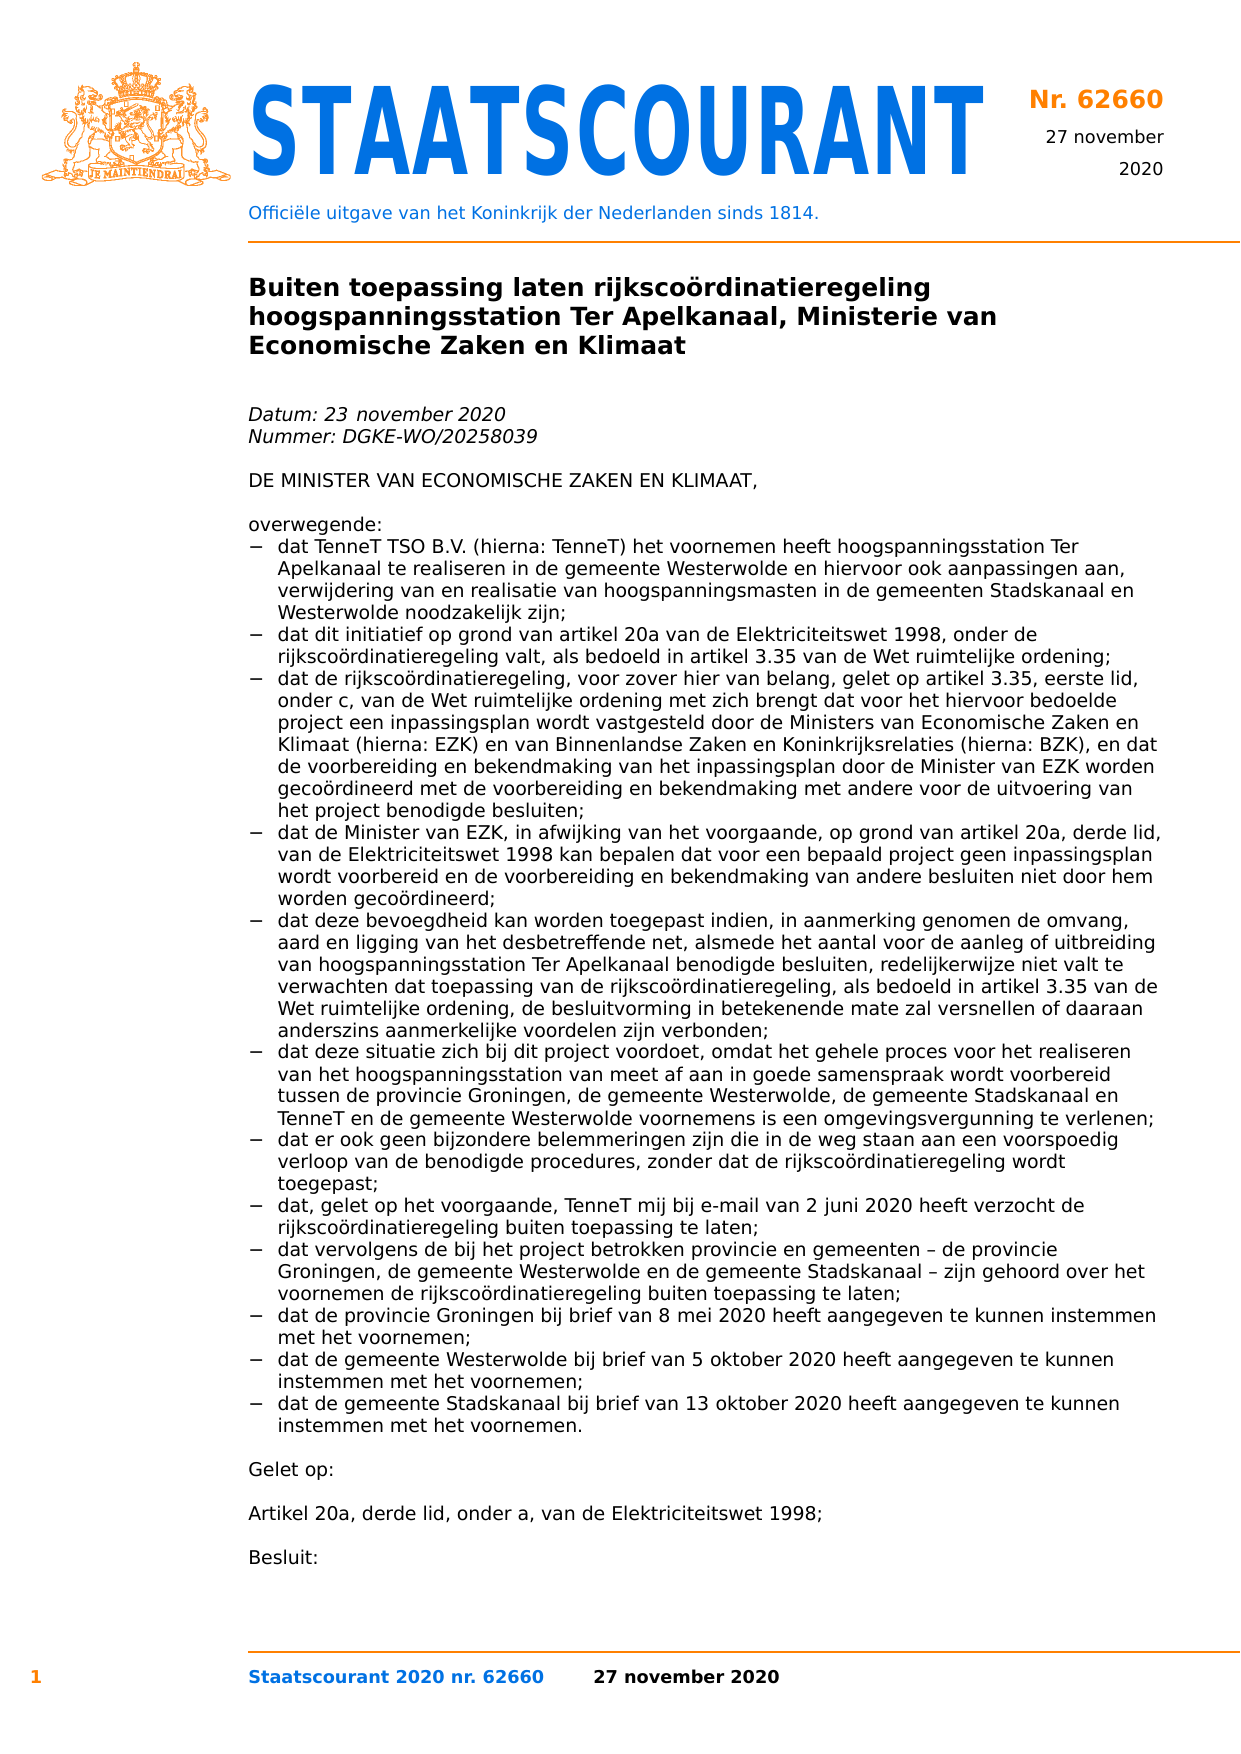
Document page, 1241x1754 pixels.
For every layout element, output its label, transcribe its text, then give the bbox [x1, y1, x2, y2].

text − dat, gelet op het voorgaande, TenneT mij bij e-mail van 2 juni 2020 heeft verzocht de rijkscoördinatieregeling buiten toepassing te laten; [248, 1195, 1163, 1239]
text − dat de gemeente Stadskanaal bij brief van 13 oktober 2020 heeft aangegeven te kunnen instemmen met het voornemen. [248, 1393, 1163, 1437]
table_cell 2020 [998, 153, 1240, 203]
text − dat de rijkscoördinatieregeling, voor zover hier van belang, gelet op artikel 3.35, eerste lid, onder c, van de Wet ruimtelijke ordening met zich brengt dat voor het hiervoor bedoelde project een inpassingsplan wordt vastgesteld door de Ministers van Economische Zaken en Klimaat (hierna: EZK) en van Binnenlandse Zaken en Koninkrijksrelaties (hierna: BZK), en dat de voorbereiding en bekendmaking van het inpassingsplan door de Minister van EZK worden gecoördineerd met de voorbereiding en bekendmaking met andere voor de uitvoering van het project benodigde besluiten; [248, 668, 1163, 822]
text Artikel 20a, derde lid, onder a, van de Elektriciteitswet 1998; [248, 1503, 1163, 1525]
text Datum: 23 november 2020 [248, 404, 1163, 426]
picture [41, 62, 231, 186]
text − dat deze situatie zich bij dit project voordoet, omdat het gehele proces voor het realiseren van het hoogspanningsstation van meet af aan in goede samenspraak wordt voorbereid tussen de provincie Groningen, de gemeente Westerwolde, de gemeente Stadskanaal en TenneT en de gemeente Westerwolde voornemens is een omgevingsvergunning te verlenen; [248, 1041, 1163, 1129]
text − dat de Minister van EZK, in afwijking van het voorgaande, op grond van artikel 20a, derde lid, van de Elektriciteitswet 1998 kan bepalen dat voor een bepaald project geen inpassingsplan wordt voorbereid en de voorbereiding en bekendmaking van andere besluiten niet door hem worden gecoördineerd; [248, 822, 1163, 909]
table_cell Officiële uitgave van het Koninkrijk der Nederlanden sinds 1814. [248, 203, 1240, 241]
text − dat dit initiatief op grond van artikel 20a van de Elektriciteitswet 1998, onder de rijkscoördinatieregeling valt, als bedoeld in artikel 3.35 van de Wet ruimtelijke ordening; [248, 624, 1163, 668]
text Gelet op: [248, 1459, 1163, 1481]
table_header STAATSCOURANT [248, 62, 998, 203]
subtitle Buiten toepassing laten rijkscoördinatieregeling hoogspanningsstation Ter Apelkanaal, Ministerie van Economische Zaken en Klimaat [248, 273, 1163, 361]
table_cell 27 november [998, 121, 1240, 153]
text Besluit: [248, 1547, 1163, 1569]
text − dat vervolgens de bij het project betrokken provincie en gemeenten – de provincie Groningen, de gemeente Westerwolde en de gemeente Stadskanaal – zijn gehoord over het voornemen de rijkscoördinatieregeling buiten toepassing te laten; [248, 1239, 1163, 1305]
table_header Nr. 62660 [998, 62, 1240, 121]
text − dat er ook geen bijzondere belemmeringen zijn die in de weg staan aan een voorspoedig verloop van de benodigde procedures, zonder dat de rijkscoördinatieregeling wordt toegepast; [248, 1129, 1163, 1195]
text Nummer: DGKE-WO/20258039 [248, 426, 1163, 448]
text − dat deze bevoegdheid kan worden toegepast indien, in aanmerking genomen de omvang, aard en ligging van het desbetreffende net, alsmede het aantal voor de aanleg of uitbreiding van hoogspanningsstation Ter Apelkanaal benodigde besluiten, redelijkerwijze niet valt te verwachten dat toepassing van de rijkscoördinatieregeling, als bedoeld in artikel 3.35 van de Wet ruimtelijke ordening, de besluitvorming in betekenende mate zal versnellen of daaraan anderszins aanmerkelijke voordelen zijn verbonden; [248, 909, 1163, 1041]
text − dat de provincie Groningen bij brief van 8 mei 2020 heeft aangegeven te kunnen instemmen met het voornemen; [248, 1305, 1163, 1349]
text DE MINISTER VAN ECONOMISCHE ZAKEN EN KLIMAAT, [248, 470, 1163, 492]
text − dat de gemeente Westerwolde bij brief van 5 oktober 2020 heeft aangegeven te kunnen instemmen met het voornemen; [248, 1349, 1163, 1393]
text − dat TenneT TSO B.V. (hierna: TenneT) het voornemen heeft hoogspanningsstation Ter Apelkanaal te realiseren in de gemeente Westerwolde en hiervoor ook aanpassingen aan, verwijdering van en realisatie van hoogspanningsmasten in de gemeenten Stadskanaal en Westerwolde noodzakelijk zijn; [248, 536, 1163, 624]
table_header [25, 62, 248, 241]
text overwegende: [248, 514, 1163, 536]
